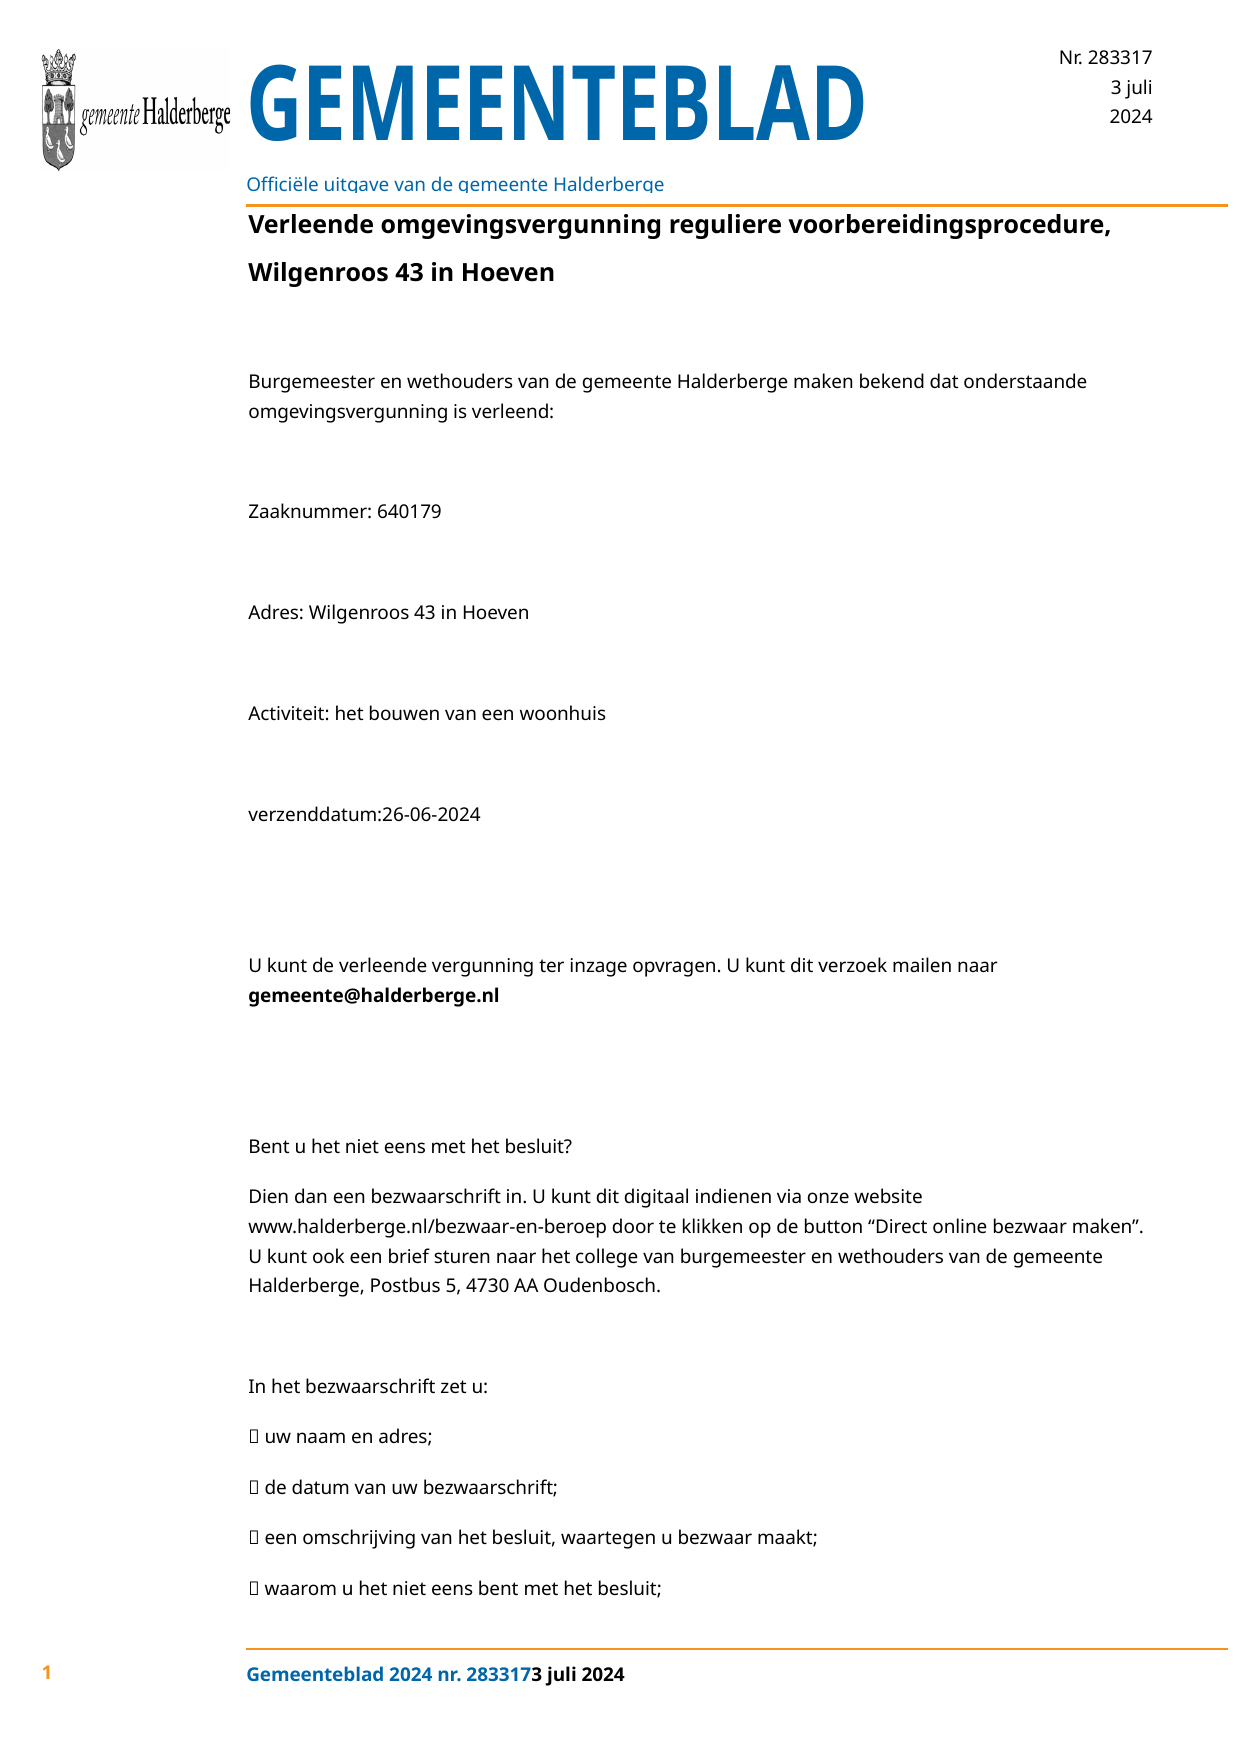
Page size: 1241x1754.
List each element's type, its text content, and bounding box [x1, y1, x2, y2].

text  de datum van uw bezwaarschrift; [248, 1474, 1152, 1500]
text Dien dan een bezwaarschrift in. U kunt dit digitaal indienen via onze website www.halderberge.nl/bezwaar-en-beroep door te klikken op de button “Direct online bezwaar maken”. U kunt ook een brief sturen naar het college van burgemeester en wethouders van de gemeente Halderberge, Postbus 5, 4730 AA Oudenbosch. [248, 1184, 1152, 1298]
text  waarom u het niet eens bent met het besluit; [248, 1575, 1152, 1601]
text  een omschrijving van het besluit, waartegen u bezwaar maakt; [248, 1524, 1152, 1550]
text  uw naam en adres; [248, 1424, 1152, 1449]
text Activiteit: het bouwen van een woonhuis [248, 700, 1152, 726]
text Adres: Wilgenroos 43 in Hoeven [248, 599, 1152, 625]
picture [41, 47, 231, 172]
text Zaaknummer: 640179 [248, 499, 1152, 524]
text In het bezwaarschrift zet u: [248, 1373, 1152, 1399]
text Burgemeester en wethouders van de gemeente Halderberge maken bekend dat onderstaande omgevingsvergunning is verleend: [248, 368, 1152, 424]
text U kunt de verleende vergunning ter inzage opvragen. U kunt dit verzoek mailen naar gemeente@halderberge.nl [248, 952, 1152, 1008]
text verzenddatum:26-06-2024 [248, 801, 1152, 827]
text Bent u het niet eens met het besluit? [248, 1133, 1152, 1159]
text Verleende omgevingsvergunning reguliere voorbereidingsprocedure, Wilgenroos 43 in Hoeven [248, 207, 1152, 288]
